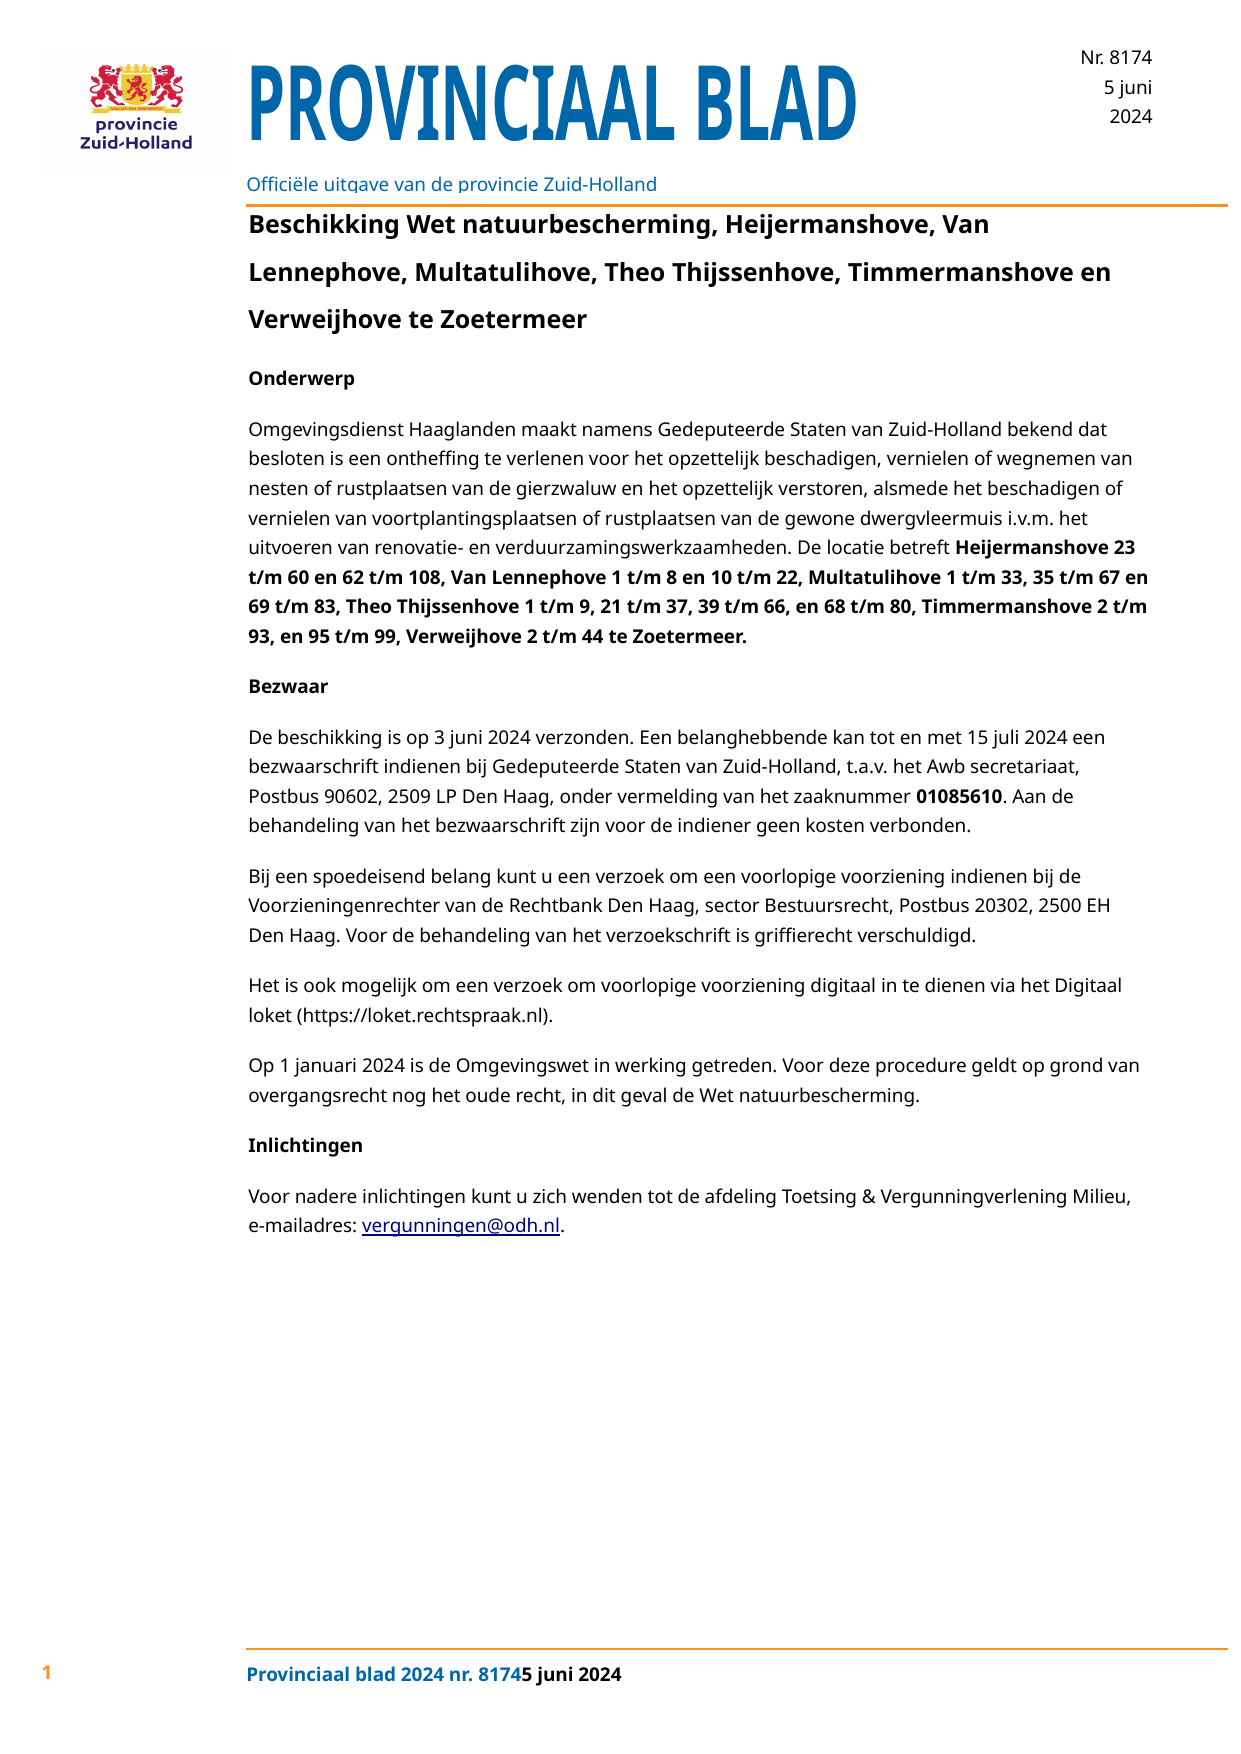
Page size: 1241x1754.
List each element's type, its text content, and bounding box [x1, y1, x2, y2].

picture [41, 47, 231, 172]
text Op 1 januari 2024 is de Omgevingswet in werking getreden. Voor deze procedure geldt op grond van overgangsrecht nog het oude recht, in dit geval de Wet natuurbescherming. [248, 1053, 1152, 1108]
text Onderwerp [248, 366, 1152, 391]
text De beschikking is op 3 juni 2024 verzonden. Een belanghebbende kan tot en met 15 juli 2024 een bezwaarschrift indienen bij Gedeputeerde Staten van Zuid-Holland, t.a.v. het Awb secretariaat, Postbus 90602, 2509 LP Den Haag, onder vermelding van het zaaknummer 01085610. Aan de behandeling van het bezwaarschrift zijn voor de indiener geen kosten verbonden. [248, 724, 1152, 838]
text Bezwaar [248, 673, 1152, 699]
text Beschikking Wet natuurbescherming, Heijermanshove, Van Lennephove, Multatulihove, Theo Thijssenhove, Timmermanshove en Verweijhove te Zoetermeer [248, 207, 1152, 336]
text Voor nadere inlichtingen kunt u zich wenden tot de afdeling Toetsing & Vergunningverlening Milieu, e-mailadres: vergunningen@odh.nl. [248, 1183, 1152, 1238]
text Het is ook mogelijk om een verzoek om voorlopige voorziening digitaal in te dienen via het Digitaal loket (https://loket.rechtspraak.nl). [248, 973, 1152, 1028]
text Bij een spoedeisend belang kunt u een verzoek om een voorlopige voorziening indienen bij de Voorzieningenrechter van de Rechtbank Den Haag, sector Bestuursrecht, Postbus 20302, 2500 EH Den Haag. Voor de behandeling van het verzoekschrift is griffierecht verschuldigd. [248, 863, 1152, 948]
text Inlichtingen [248, 1133, 1152, 1158]
text Omgevingsdienst Haaglanden maakt namens Gedeputeerde Staten van Zuid-Holland bekend dat besloten is een ontheffing te verlenen voor het opzettelijk beschadigen, vernielen of wegnemen van nesten of rustplaatsen van de gierzwaluw en het opzettelijk verstoren, alsmede het beschadigen of vernielen van voortplantingsplaatsen of rustplaatsen van de gewone dwergvleermuis i.v.m. het uitvoeren van renovatie- en verduurzamingswerkzaamheden. De locatie betreft Heijermanshove 23 t/m 60 en 62 t/m 108, Van Lennephove 1 t/m 8 en 10 t/m 22, Multatulihove 1 t/m 33, 35 t/m 67 en 69 t/m 83, Theo Thijssenhove 1 t/m 9, 21 t/m 37, 39 t/m 66, en 68 t/m 80, Timmermanshove 2 t/m 93, en 95 t/m 99, Verweijhove 2 t/m 44 te Zoetermeer. [248, 416, 1152, 649]
